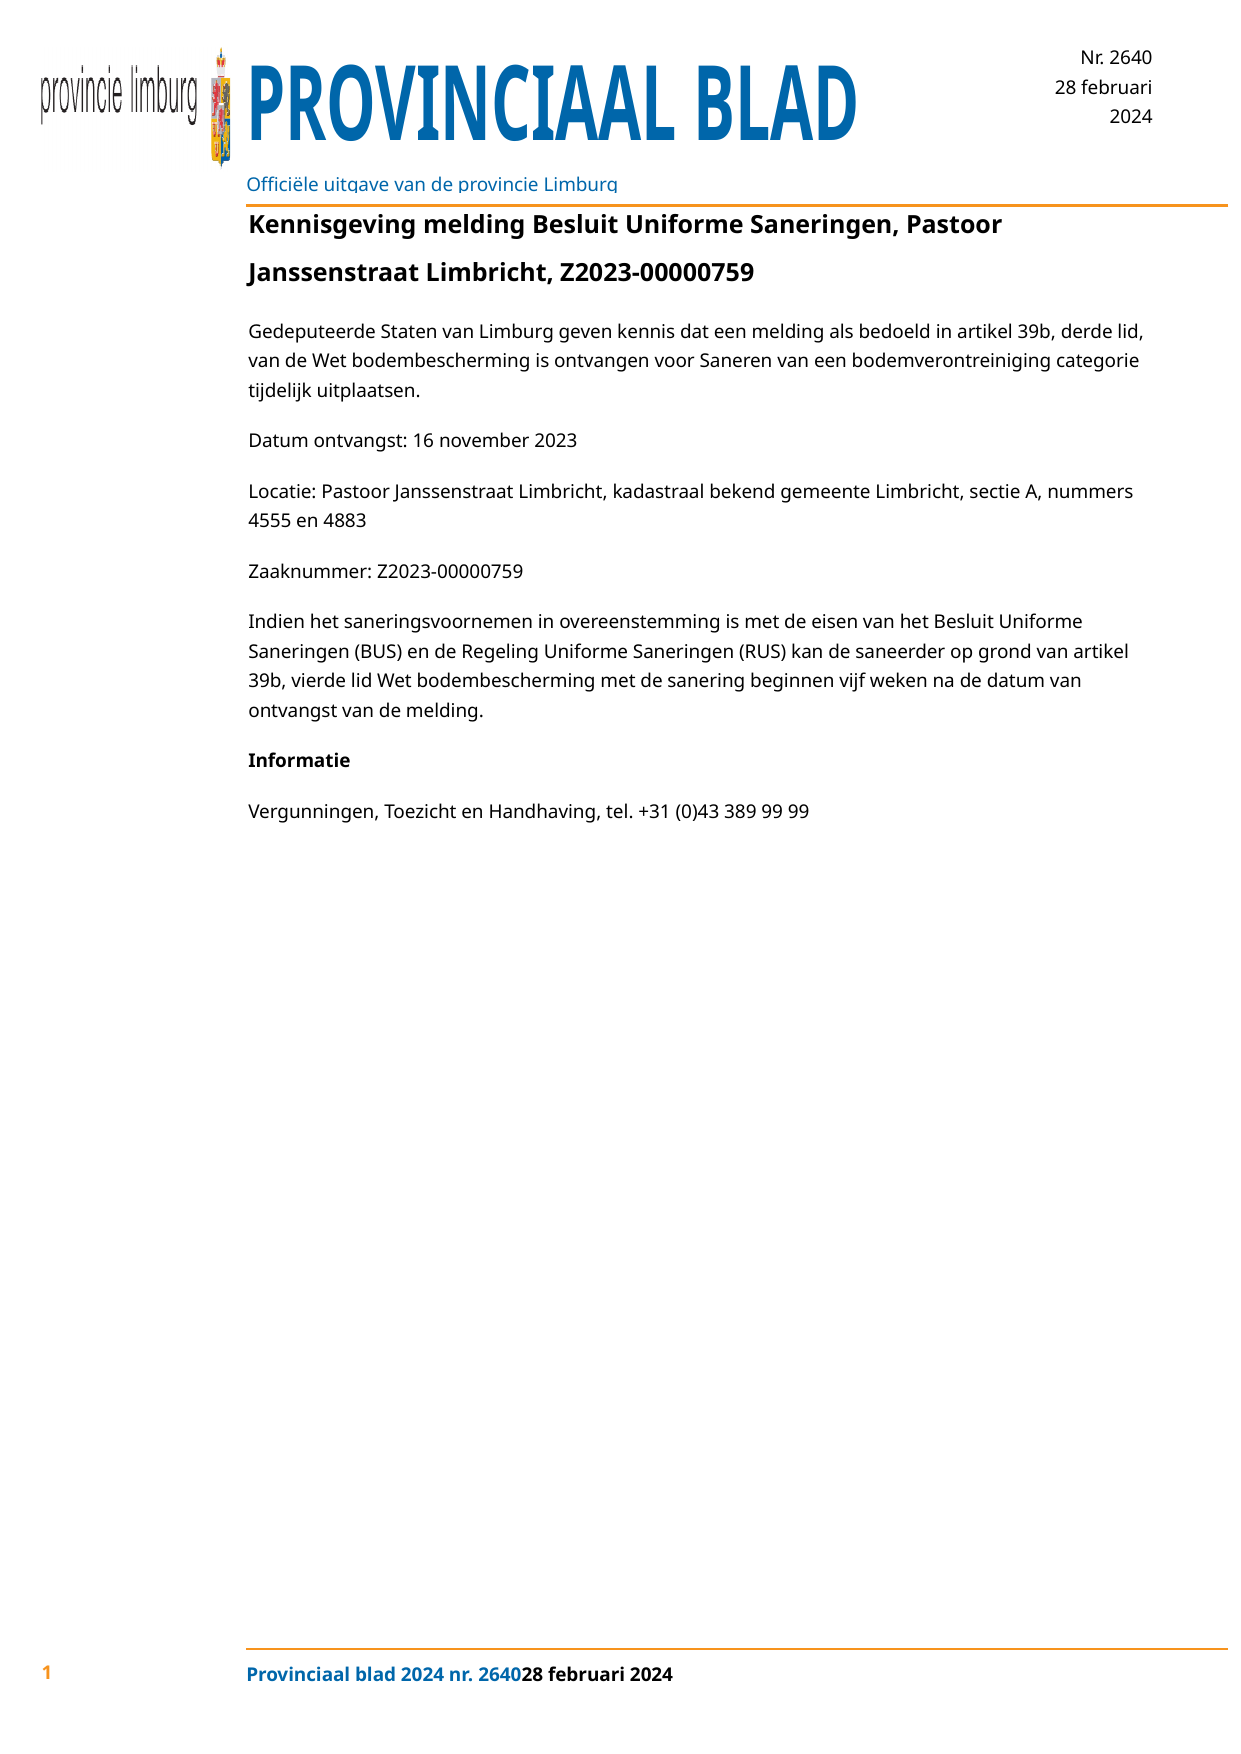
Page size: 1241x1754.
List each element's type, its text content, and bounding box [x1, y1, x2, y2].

picture [41, 47, 231, 172]
text Datum ontvangst: 16 november 2023 [248, 427, 1152, 453]
text Vergunningen, Toezicht en Handhaving, tel. +31 (0)43 389 99 99 [248, 798, 1152, 824]
text Indien het saneringsvoornemen in overeenstemming is met de eisen van het Besluit Uniforme Saneringen (BUS) en de Regeling Uniforme Saneringen (RUS) kan de saneerder op grond van artikel 39b, vierde lid Wet bodembescherming met de sanering beginnen vijf weken na de datum van ontvangst van de melding. [248, 608, 1152, 723]
text Kennisgeving melding Besluit Uniforme Saneringen, Pastoor Janssenstraat Limbricht, Z2023-00000759 [248, 207, 1152, 288]
text Informatie [248, 747, 1152, 773]
text Zaaknummer: Z2023-00000759 [248, 558, 1152, 584]
text Gedeputeerde Staten van Limburg geven kennis dat een melding als bedoeld in artikel 39b, derde lid, van de Wet bodembescherming is ontvangen voor Saneren van een bodemverontreiniging categorie tijdelijk uitplaatsen. [248, 318, 1152, 403]
text Locatie: Pastoor Janssenstraat Limbricht, kadastraal bekend gemeente Limbricht, sectie A, nummers 4555 en 4883 [248, 478, 1152, 533]
